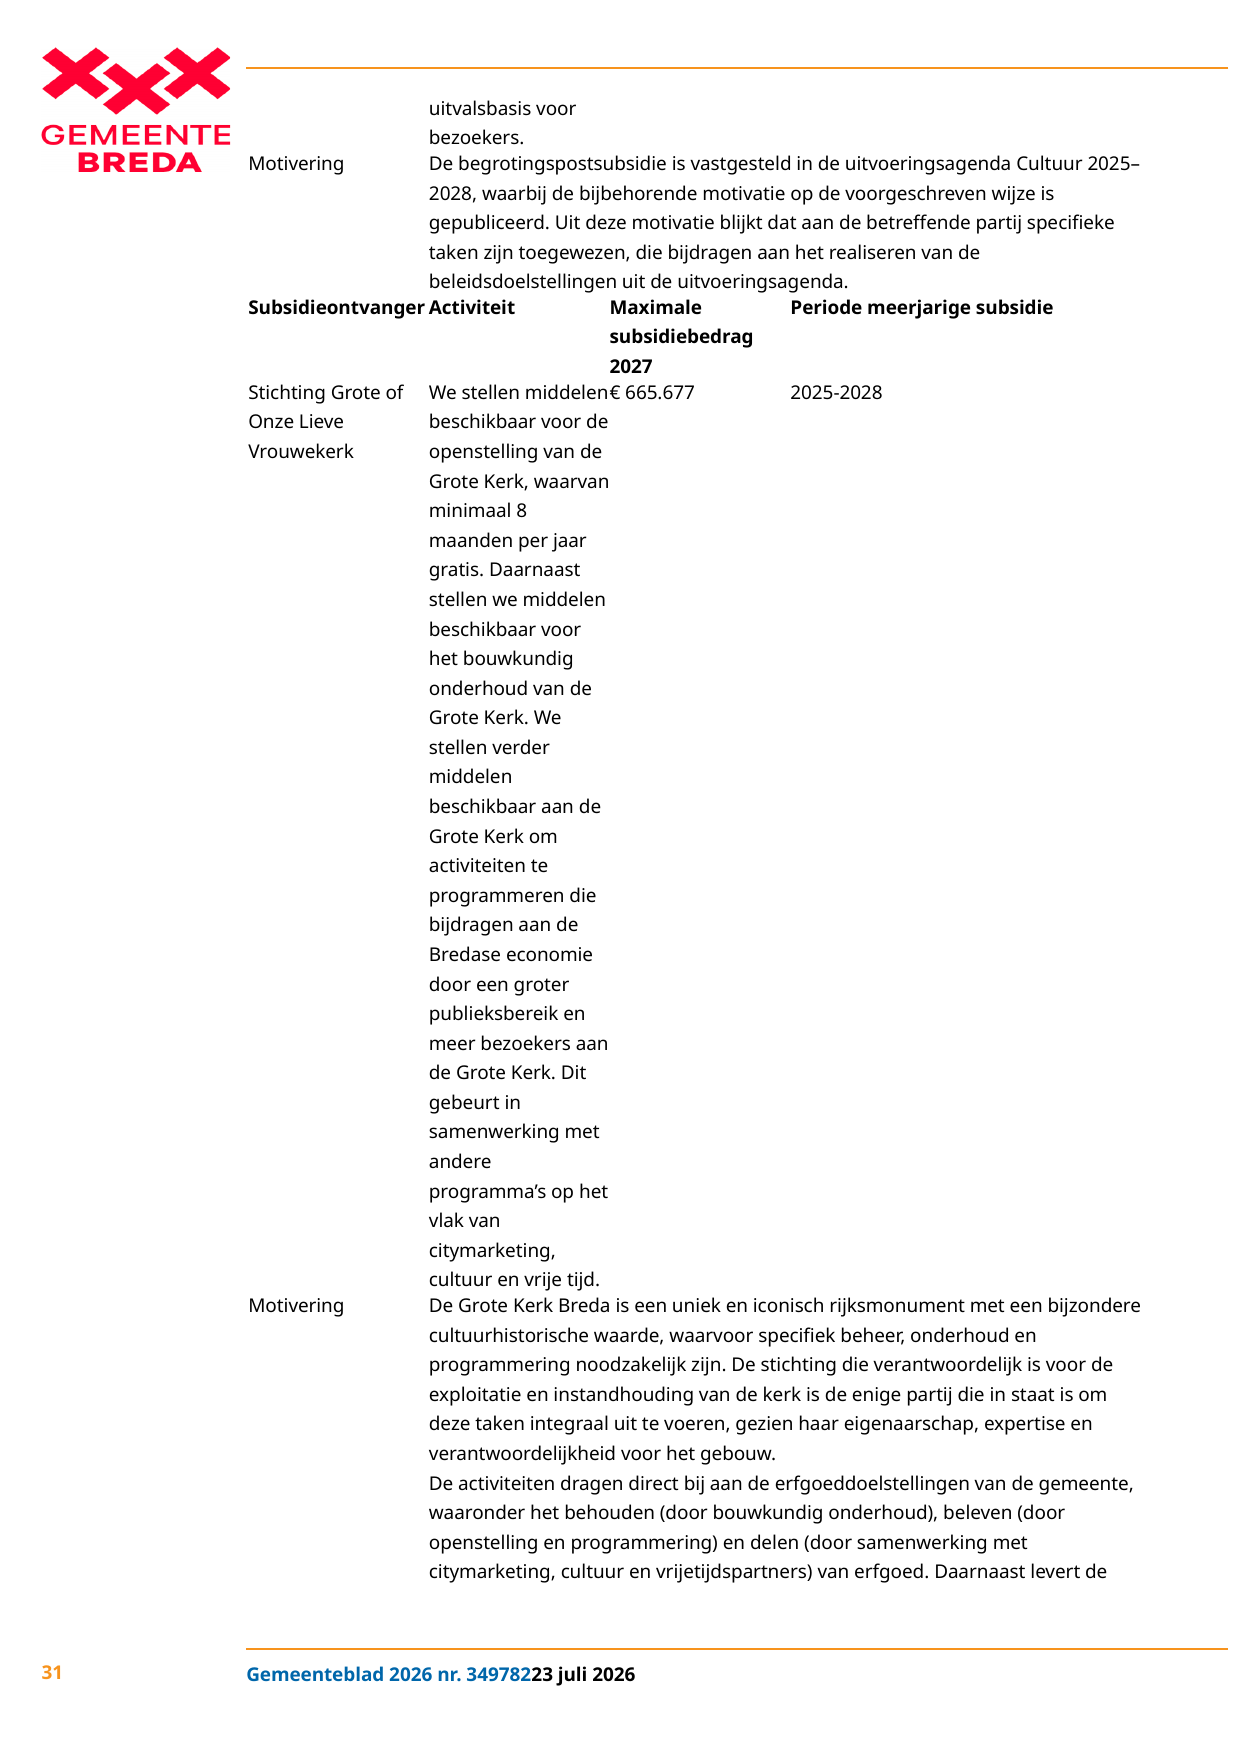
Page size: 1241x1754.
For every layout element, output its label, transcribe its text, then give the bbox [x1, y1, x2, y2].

table_cell € 665.677 [609, 379, 790, 1292]
table_cell [609, 95, 790, 150]
table_cell De Grote Kerk Breda is een uniek en iconisch rijksmonument met een bijzondere cultuurhistorische waarde, waarvoor specifiek beheer, onderhoud en programmering noodzakelijk zijn. De stichting die verantwoordelijk is voor de exploitatie en instandhouding van de kerk is de enige partij die in staat is om deze taken integraal uit te voeren, gezien haar eigenaarschap, expertise en verantwoordelijkheid voor het gebouw. De activiteiten dragen direct bij aan de erfgoeddoelstellingen van de gemeente, waaronder het behouden (door bouwkundig onderhoud), beleven (door openstelling en programmering) en delen (door samenwerking met citymarketing, cultuur en vrijetijdspartners) van erfgoed. Daarnaast levert de [429, 1292, 1152, 1584]
table_cell Stichting Grote of Onze Lieve Vrouwekerk [248, 379, 429, 1292]
table_cell Motivering [248, 150, 429, 294]
picture [41, 47, 231, 172]
table_cell [790, 95, 1152, 150]
table_cell [248, 95, 429, 150]
table_cell Maximale subsidiebedrag 2027 [609, 294, 790, 379]
table_cell De begrotingspostsubsidie is vastgesteld in de uitvoeringsagenda Cultuur 2025–2028, waarbij de bijbehorende motivatie op de voorgeschreven wijze is gepubliceerd. Uit deze motivatie blijkt dat aan de betreffende partij specifieke taken zijn toegewezen, die bijdragen aan het realiseren van de beleidsdoelstellingen uit de uitvoeringsagenda. [429, 150, 1152, 294]
table_cell Motivering [248, 1292, 429, 1584]
table_cell 2025-2028 [790, 379, 1152, 1292]
table_cell uitvalsbasis voor bezoekers. [429, 95, 609, 150]
table_cell Subsidieontvanger [248, 294, 429, 379]
table_cell Periode meerjarige subsidie [790, 294, 1152, 379]
table_cell We stellen middelen beschikbaar voor de openstelling van de Grote Kerk, waarvan minimaal 8 maanden per jaar gratis. Daarnaast stellen we middelen beschikbaar voor het bouwkundig onderhoud van de Grote Kerk. We stellen verder middelen beschikbaar aan de Grote Kerk om activiteiten te programmeren die bijdragen aan de Bredase economie door een groter publieksbereik en meer bezoekers aan de Grote Kerk. Dit gebeurt in samenwerking met andere programma’s op het vlak van citymarketing, cultuur en vrije tijd. [429, 379, 609, 1292]
table_cell Activiteit [429, 294, 609, 379]
